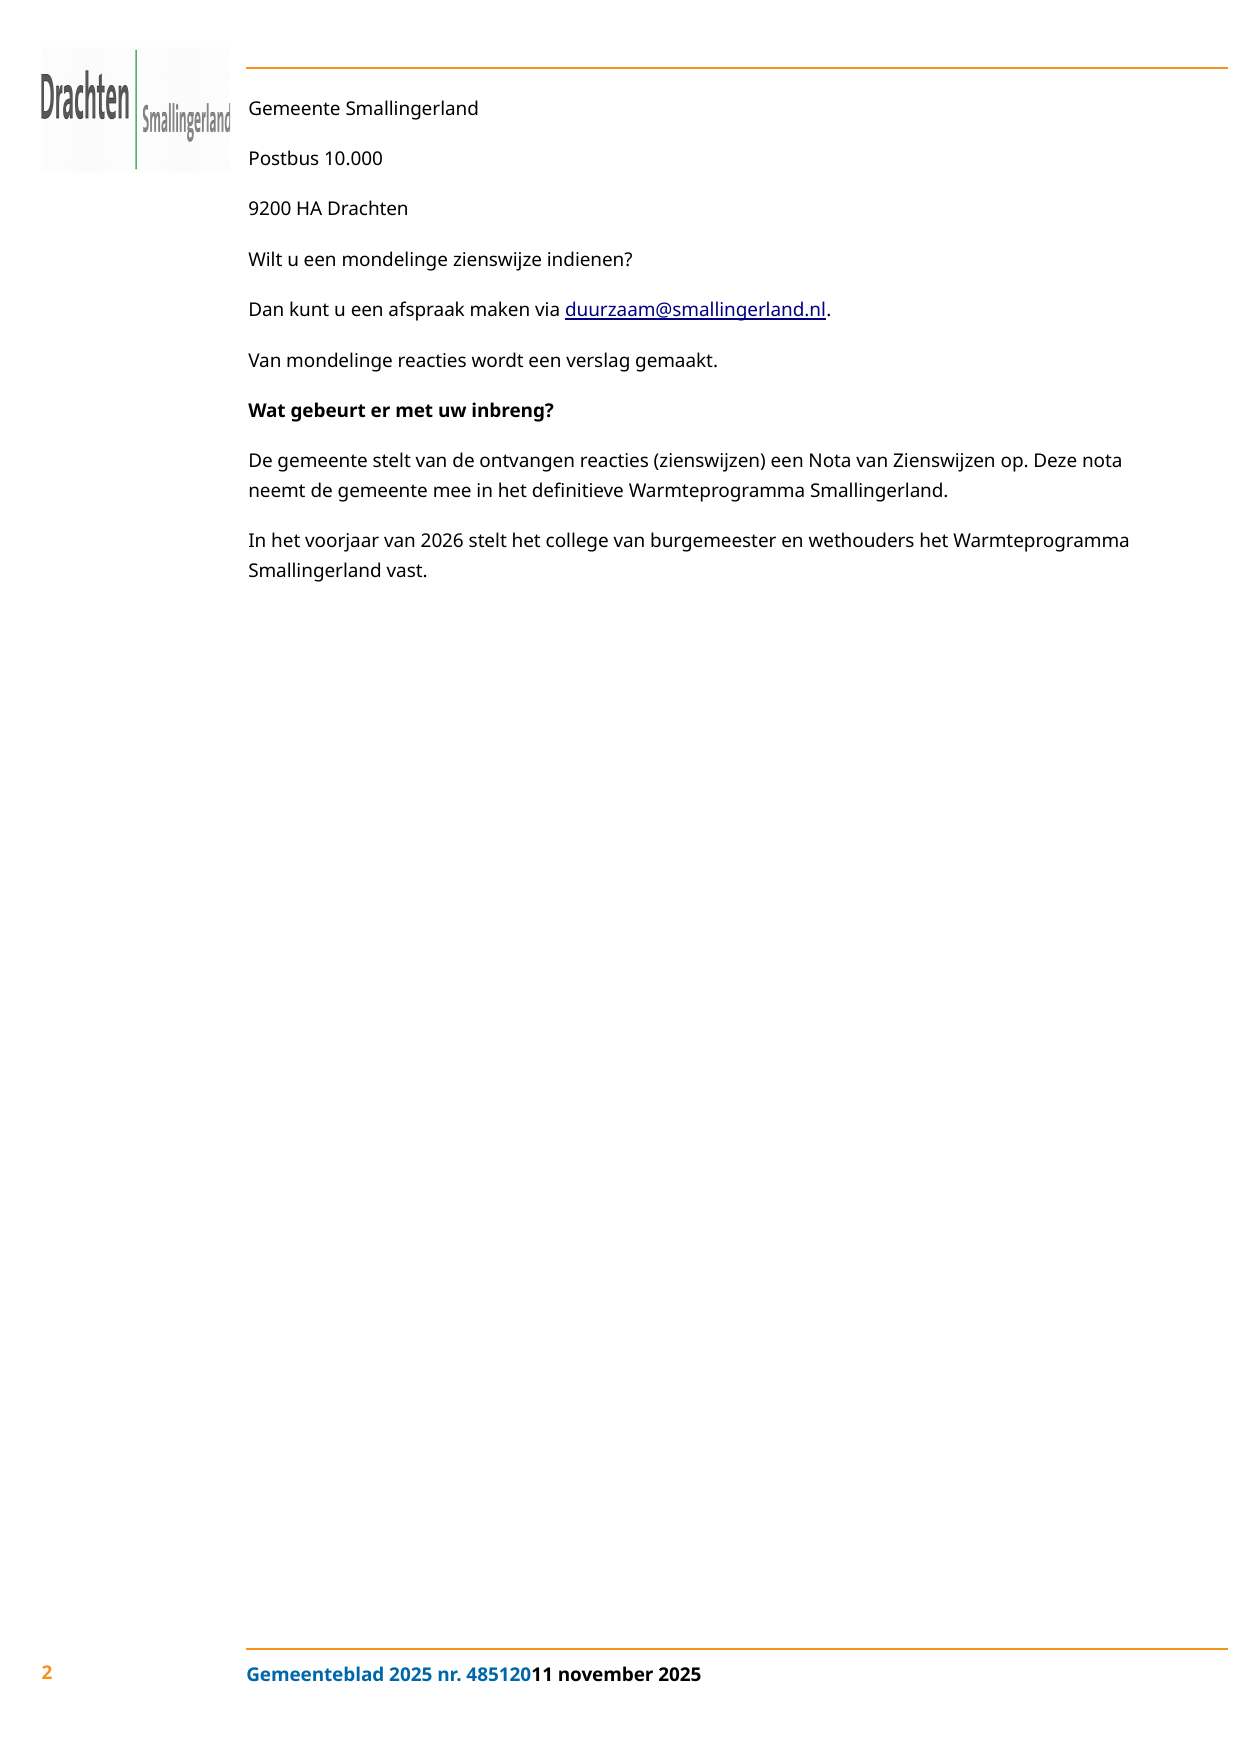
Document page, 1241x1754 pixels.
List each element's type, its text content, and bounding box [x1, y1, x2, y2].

text Wilt u een mondelinge zienswijze indienen? [248, 246, 1152, 272]
text De gemeente stelt van de ontvangen reacties (zienswijzen) een Nota van Zienswijzen op. Deze nota neemt de gemeente mee in het definitieve Warmteprogramma Smallingerland. [248, 448, 1152, 503]
text Wat gebeurt er met uw inbreng? [248, 397, 1152, 423]
picture [41, 47, 231, 172]
text Dan kunt u een afspraak maken via duurzaam@smallingerland.nl. [248, 296, 1152, 322]
text In het voorjaar van 2026 stelt het college van burgemeester en wethouders het Warmteprogramma Smallingerland vast. [248, 528, 1152, 583]
text Gemeente Smallingerland [248, 95, 1152, 121]
text Van mondelinge reacties wordt een verslag gemaakt. [248, 347, 1152, 373]
text 9200 HA Drachten [248, 196, 1152, 221]
text Postbus 10.000 [248, 145, 1152, 171]
